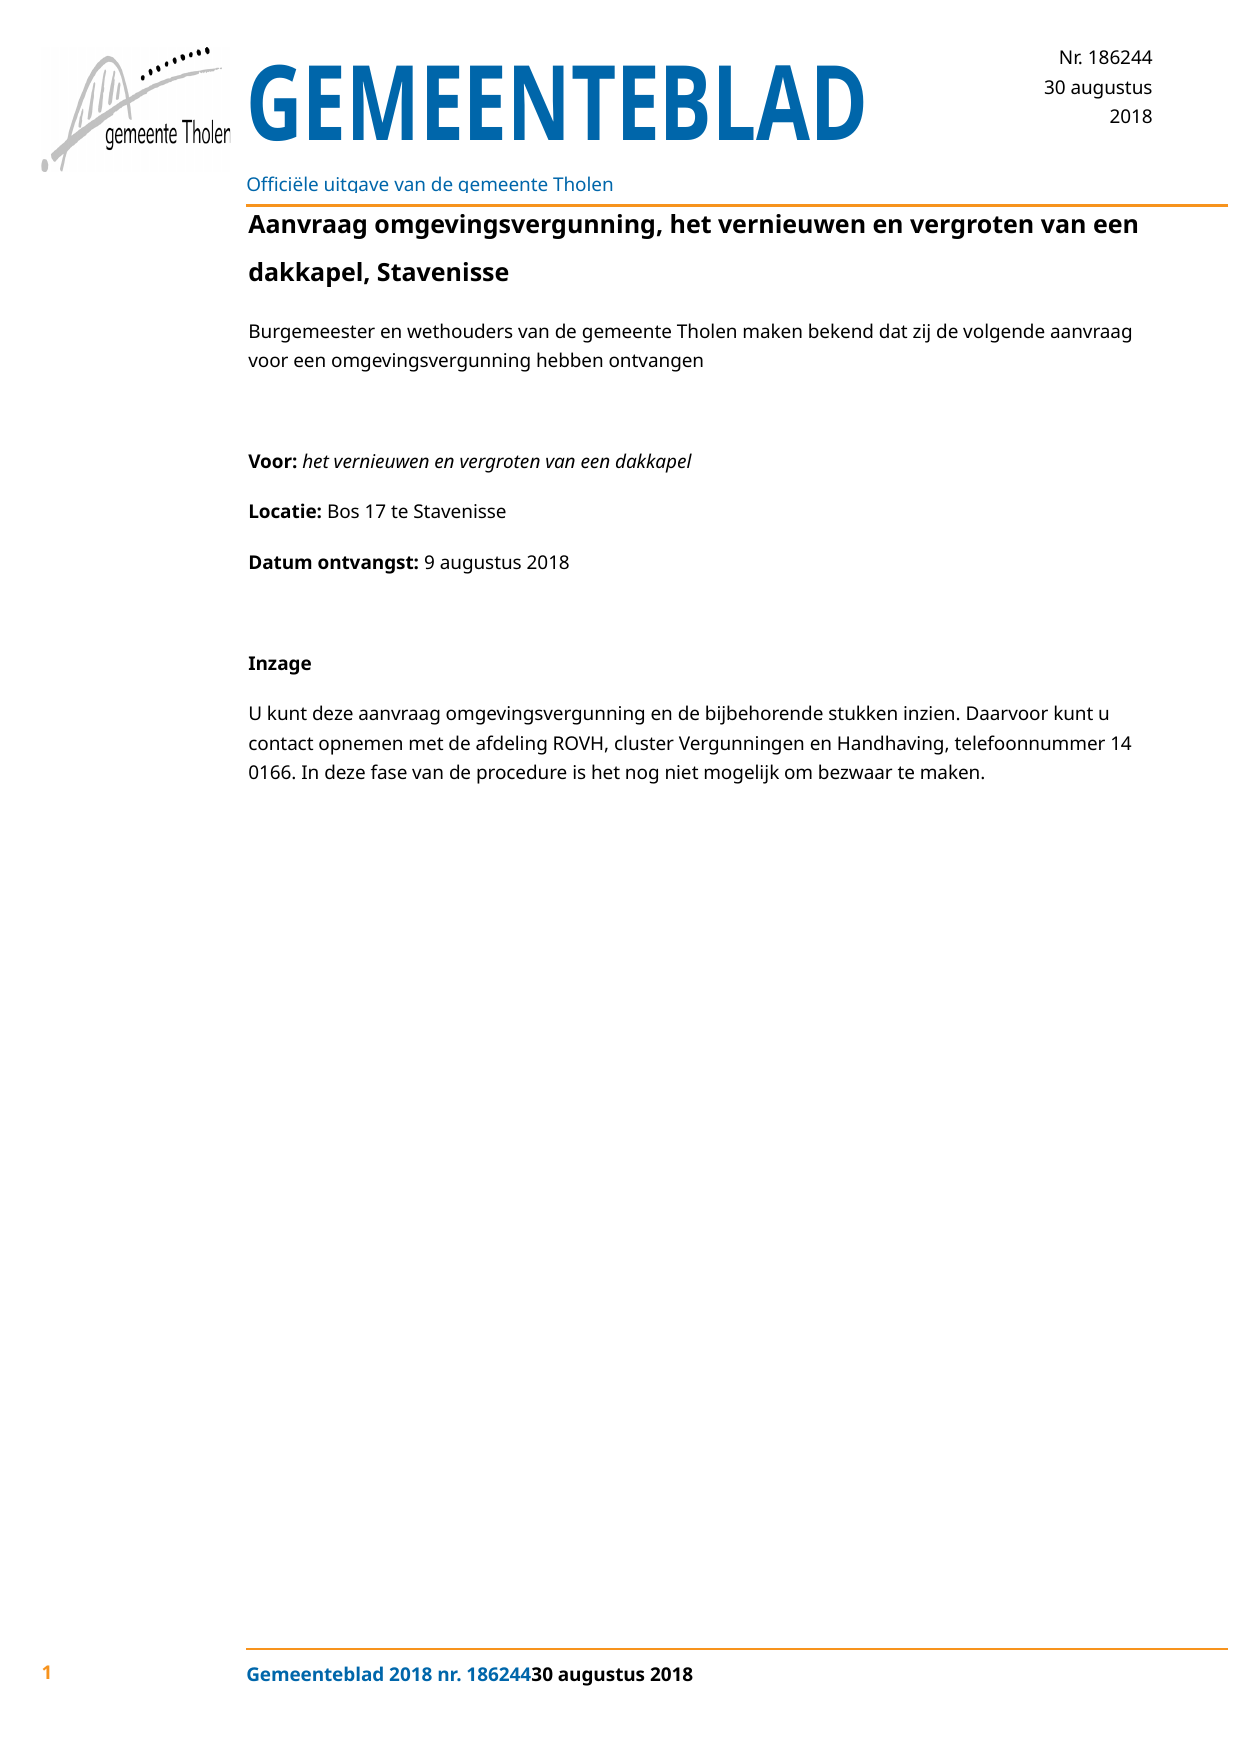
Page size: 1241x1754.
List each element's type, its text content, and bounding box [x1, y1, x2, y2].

text Inzage [248, 650, 1152, 676]
text Burgemeester en wethouders van de gemeente Tholen maken bekend dat zij de volgende aanvraag voor een omgevingsvergunning hebben ontvangen [248, 318, 1152, 373]
text U kunt deze aanvraag omgevingsvergunning en de bijbehorende stukken inzien. Daarvoor kunt u contact opnemen met de afdeling ROVH, cluster Vergunningen en Handhaving, telefoonnummer 14 0166. In deze fase van de procedure is het nog niet mogelijk om bezwaar te maken. [248, 700, 1152, 785]
picture [41, 47, 231, 172]
text Aanvraag omgevingsvergunning, het vernieuwen en vergroten van een dakkapel, Stavenisse [248, 207, 1152, 288]
text Locatie: Bos 17 te Stavenisse [248, 499, 1152, 524]
text Datum ontvangst: 9 augustus 2018 [248, 549, 1152, 575]
text Voor: het vernieuwen en vergroten van een dakkapel [248, 448, 1152, 474]
